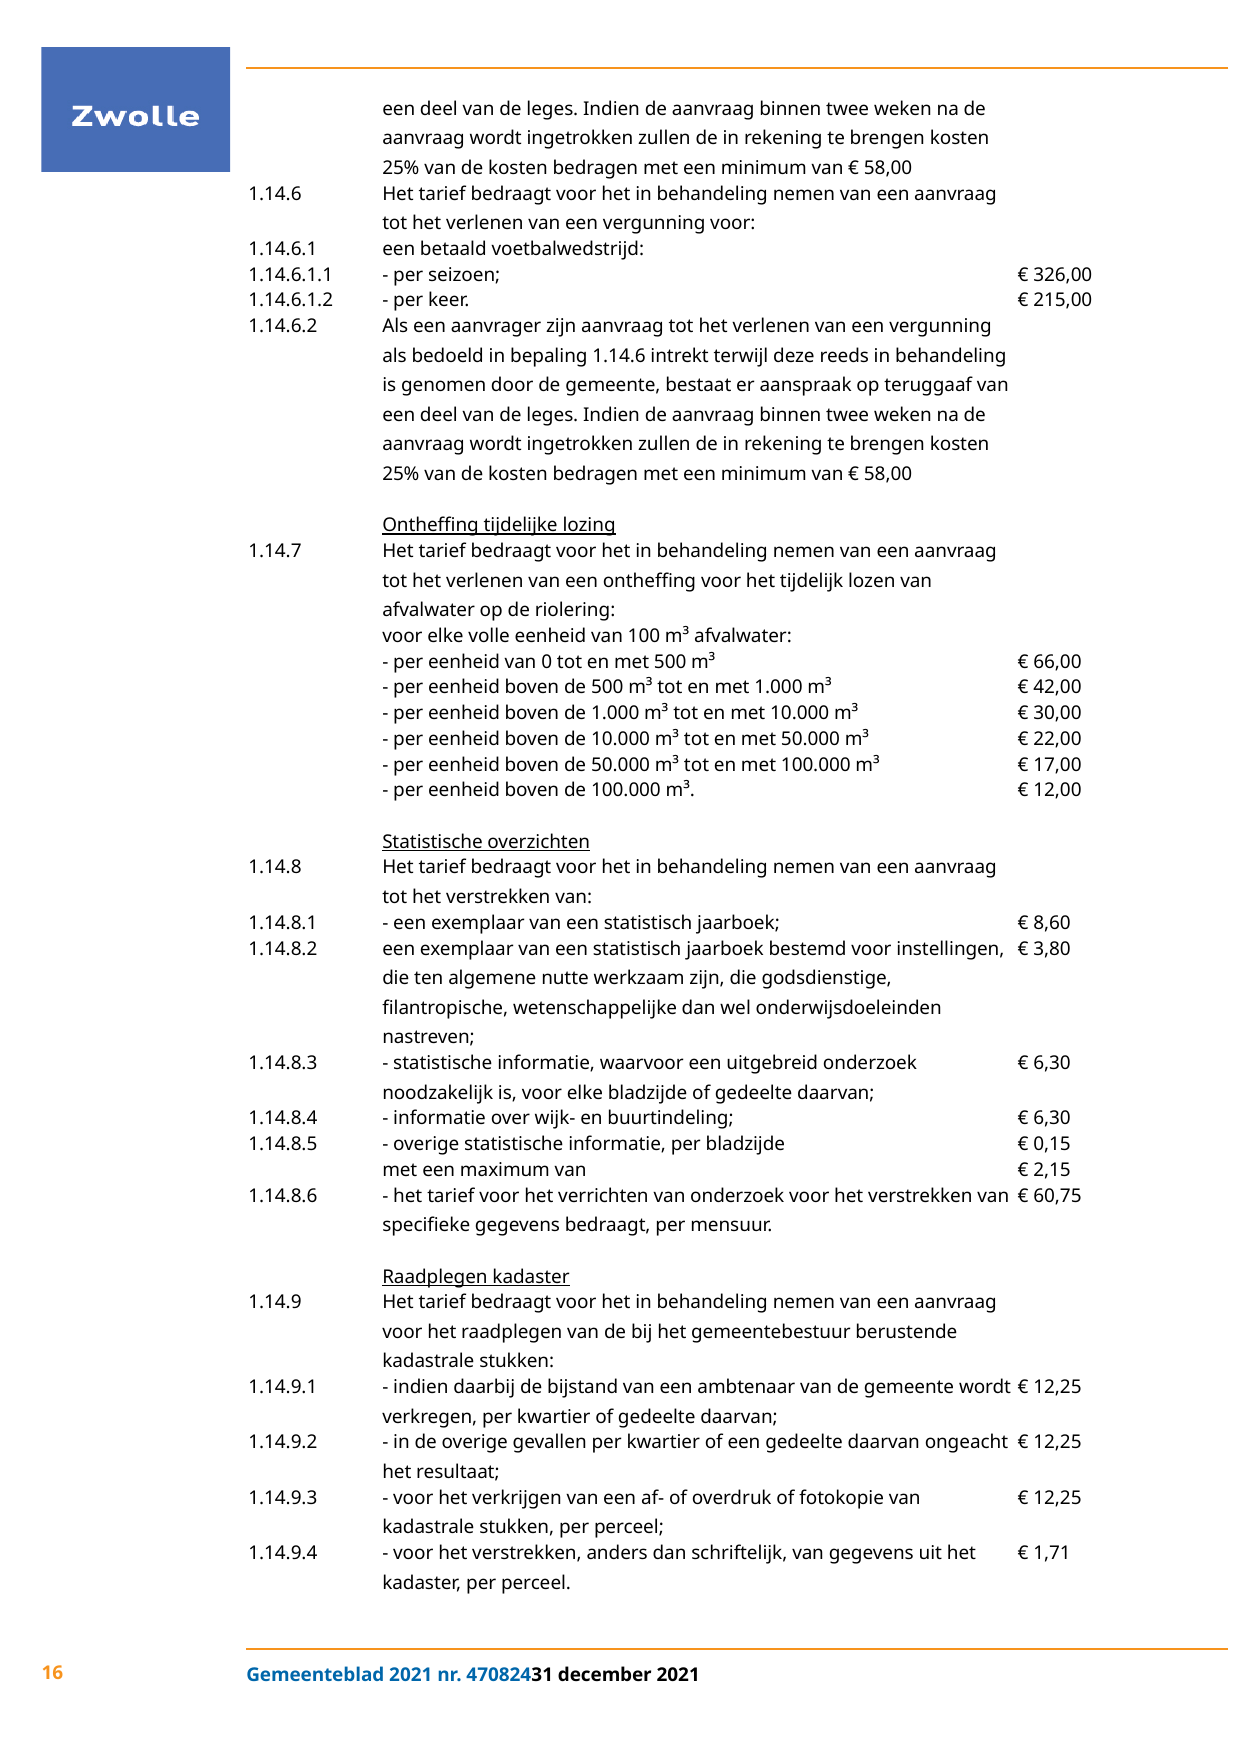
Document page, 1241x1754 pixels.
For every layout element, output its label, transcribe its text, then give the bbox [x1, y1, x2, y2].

table_cell - voor het verkrijgen van een af- of overdruk of fotokopie van kadastrale stukken, per perceel; [382, 1484, 1017, 1539]
table_cell - een exemplaar van een statistisch jaarboek; [382, 909, 1017, 935]
table_cell [1018, 95, 1152, 180]
table_cell 1.14.8.2 [248, 935, 382, 1049]
table_cell 1.14.6.1.1 [248, 261, 382, 286]
table_cell [1018, 1289, 1152, 1373]
table_cell 1.14.8.3 [248, 1049, 382, 1104]
table_cell € 12,25 [1018, 1374, 1152, 1429]
table_cell [248, 802, 382, 828]
table_cell 1.14.9.2 [248, 1429, 382, 1484]
table_cell € 12,25 [1018, 1484, 1152, 1539]
table_cell [248, 1237, 382, 1263]
table_cell [248, 1156, 382, 1182]
table_cell [1018, 512, 1152, 537]
table_cell [1018, 622, 1152, 648]
table_cell 1.14.6.2 [248, 312, 382, 486]
table_cell 1.14.9.4 [248, 1539, 382, 1595]
table_cell [248, 828, 382, 854]
table_cell € 60,75 [1018, 1182, 1152, 1237]
table_cell Het tarief bedraagt voor het in behandeling nemen van een aanvraag tot het verlenen van een vergunning voor: [382, 180, 1017, 235]
table_cell [382, 1237, 1017, 1263]
table_cell € 30,00 [1018, 699, 1152, 725]
table_cell [248, 622, 382, 648]
table_cell € 215,00 [1018, 286, 1152, 312]
table_cell € 66,00 [1018, 648, 1152, 674]
table_cell - per eenheid boven de 500 m³ tot en met 1.000 m³ [382, 674, 1017, 699]
table_cell - informatie over wijk- en buurtindeling; [382, 1105, 1017, 1130]
table_cell - per keer. [382, 286, 1017, 312]
table_cell - voor het verstrekken, anders dan schriftelijk, van gegevens uit het kadaster, per perceel. [382, 1539, 1017, 1595]
table_cell Statistische overzichten [382, 828, 1017, 854]
table_cell - per eenheid boven de 10.000 m³ tot en met 50.000 m³ [382, 725, 1017, 751]
table_cell Het tarief bedraagt voor het in behandeling nemen van een aanvraag tot het verlenen van een ontheffing voor het tijdelijk lozen van afvalwater op de riolering: [382, 537, 1017, 622]
table_cell € 8,60 [1018, 909, 1152, 935]
table_cell [1018, 1237, 1152, 1263]
table_cell [248, 512, 382, 537]
table_cell 1.14.6.1.2 [248, 286, 382, 312]
table_cell - per eenheid van 0 tot en met 500 m³ [382, 648, 1017, 674]
table_cell Raadplegen kadaster [382, 1263, 1017, 1288]
table_cell Ontheffing tijdelijke lozing [382, 512, 1017, 537]
table_cell € 42,00 [1018, 674, 1152, 699]
table_cell 1.14.8.5 [248, 1130, 382, 1156]
table_cell [248, 699, 382, 725]
table_cell [382, 802, 1017, 828]
table_cell 1.14.8 [248, 854, 382, 909]
table_cell een exemplaar van een statistisch jaarboek bestemd voor instellingen, die ten algemene nutte werkzaam zijn, die godsdienstige, filantropische, wetenschappelijke dan wel onderwijsdoeleinden nastreven; [382, 935, 1017, 1049]
table_cell Het tarief bedraagt voor het in behandeling nemen van een aanvraag voor het raadplegen van de bij het gemeentebestuur berustende kadastrale stukken: [382, 1289, 1017, 1373]
table_cell een betaald voetbalwedstrijd: [382, 235, 1017, 261]
table_cell € 0,15 [1018, 1130, 1152, 1156]
table_cell € 326,00 [1018, 261, 1152, 286]
table_cell - per eenheid boven de 100.000 m³. [382, 777, 1017, 802]
table_cell [1018, 180, 1152, 235]
table_cell [1018, 854, 1152, 909]
table_cell [1018, 312, 1152, 486]
table_cell € 12,00 [1018, 777, 1152, 802]
table_cell [248, 1263, 382, 1288]
table_cell Het tarief bedraagt voor het in behandeling nemen van een aanvraag tot het verstrekken van: [382, 854, 1017, 909]
table_cell € 17,00 [1018, 751, 1152, 777]
table_cell [1018, 486, 1152, 512]
table_cell [248, 648, 382, 674]
table_cell 1.14.9 [248, 1289, 382, 1373]
table_cell - indien daarbij de bijstand van een ambtenaar van de gemeente wordt verkregen, per kwartier of gedeelte daarvan; [382, 1374, 1017, 1429]
table_cell - in de overige gevallen per kwartier of een gedeelte daarvan ongeacht het resultaat; [382, 1429, 1017, 1484]
table_cell 1.14.6 [248, 180, 382, 235]
table_cell 1.14.7 [248, 537, 382, 622]
table_cell € 12,25 [1018, 1429, 1152, 1484]
table_cell [382, 486, 1017, 512]
table_cell 1.14.9.1 [248, 1374, 382, 1429]
table_cell 1.14.8.1 [248, 909, 382, 935]
table_cell € 6,30 [1018, 1105, 1152, 1130]
table_cell - per seizoen; [382, 261, 1017, 286]
table_cell [1018, 537, 1152, 622]
table_cell een deel van de leges. Indien de aanvraag binnen twee weken na de aanvraag wordt ingetrokken zullen de in rekening te brengen kosten 25% van de kosten bedragen met een minimum van € 58,00 [382, 95, 1017, 180]
table_cell 1.14.8.4 [248, 1105, 382, 1130]
table_cell voor elke volle eenheid van 100 m³ afvalwater: [382, 622, 1017, 648]
table_cell 1.14.9.3 [248, 1484, 382, 1539]
table_cell 1.14.8.6 [248, 1182, 382, 1237]
table_cell € 6,30 [1018, 1049, 1152, 1104]
table_cell € 3,80 [1018, 935, 1152, 1049]
table_cell [248, 751, 382, 777]
table_cell [248, 777, 382, 802]
table_cell € 1,71 [1018, 1539, 1152, 1595]
table_cell - het tarief voor het verrichten van onderzoek voor het verstrekken van specifieke gegevens bedraagt, per mensuur. [382, 1182, 1017, 1237]
table_cell met een maximum van [382, 1156, 1017, 1182]
table_cell [1018, 828, 1152, 854]
table_cell [1018, 1263, 1152, 1288]
table_cell [1018, 235, 1152, 261]
table_cell [248, 725, 382, 751]
table_cell - overige statistische informatie, per bladzijde [382, 1130, 1017, 1156]
table_cell - statistische informatie, waarvoor een uitgebreid onderzoek noodzakelijk is, voor elke bladzijde of gedeelte daarvan; [382, 1049, 1017, 1104]
table_cell € 2,15 [1018, 1156, 1152, 1182]
table_cell [248, 674, 382, 699]
table_cell [1018, 802, 1152, 828]
picture [41, 47, 231, 172]
table_cell - per eenheid boven de 50.000 m³ tot en met 100.000 m³ [382, 751, 1017, 777]
table_cell Als een aanvrager zijn aanvraag tot het verlenen van een vergunning als bedoeld in bepaling 1.14.6 intrekt terwijl deze reeds in behandeling is genomen door de gemeente, bestaat er aanspraak op teruggaaf van een deel van de leges. Indien de aanvraag binnen twee weken na de aanvraag wordt ingetrokken zullen de in rekening te brengen kosten 25% van de kosten bedragen met een minimum van € 58,00 [382, 312, 1017, 486]
table_cell [248, 95, 382, 180]
table_cell [248, 486, 382, 512]
table_cell - per eenheid boven de 1.000 m³ tot en met 10.000 m³ [382, 699, 1017, 725]
table_cell € 22,00 [1018, 725, 1152, 751]
table_cell 1.14.6.1 [248, 235, 382, 261]
